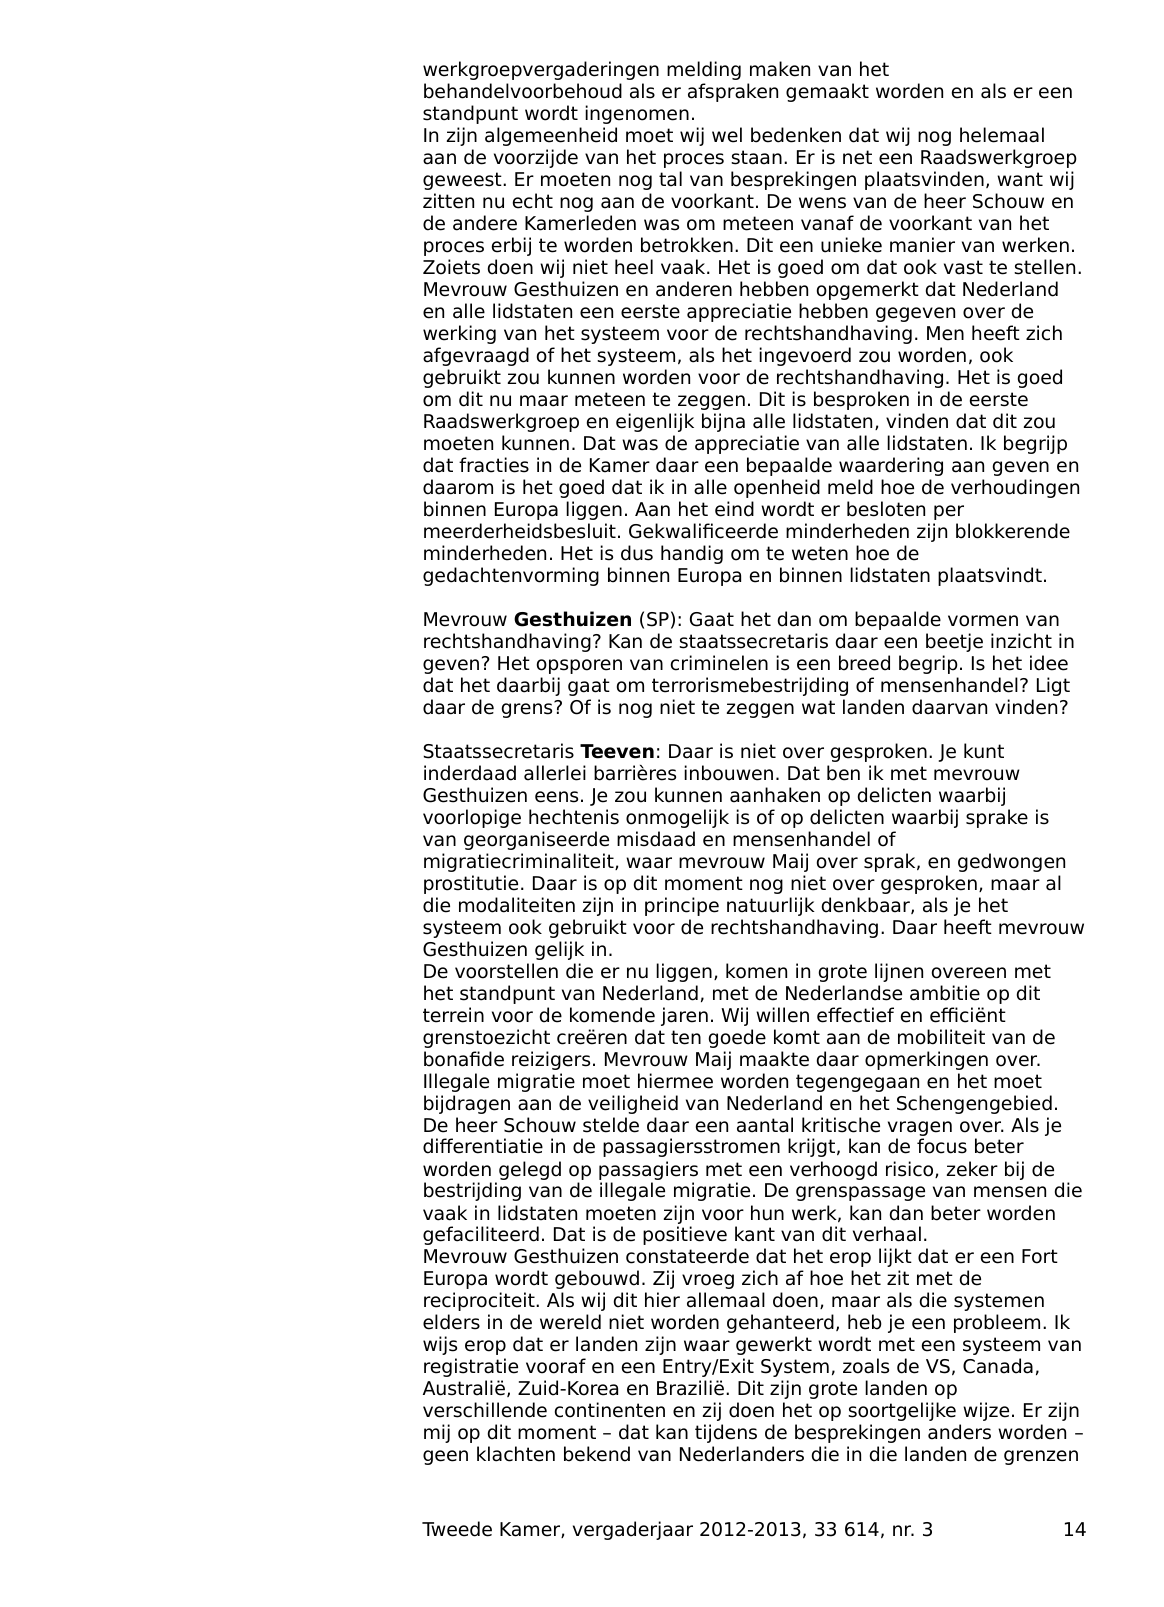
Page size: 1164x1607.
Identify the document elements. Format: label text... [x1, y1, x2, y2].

text In zijn algemeenheid moet wij wel bedenken dat wij nog helemaal aan de voorzijde van het proces staan. Er is net een Raadswerkgroep geweest. Er moeten nog tal van besprekingen plaatsvinden, want wij zitten nu echt nog aan de voorkant. De wens van de heer Schouw en de andere Kamerleden was om meteen vanaf de voorkant van het proces erbij te worden betrokken. Dit een unieke manier van werken. Zoiets doen wij niet heel vaak. Het is goed om dat ook vast te stellen. [422, 125, 1087, 279]
text Staatssecretaris Teeven: Daar is niet over gesproken. Je kunt inderdaad allerlei barrières inbouwen. Dat ben ik met mevrouw Gesthuizen eens. Je zou kunnen aanhaken op delicten waarbij voorlopige hechtenis onmogelijk is of op delicten waarbij sprake is van georganiseerde misdaad en mensenhandel of migratiecriminaliteit, waar mevrouw Maij over sprak, en gedwongen prostitutie. Daar is op dit moment nog niet over gesproken, maar al die modaliteiten zijn in principe natuurlijk denkbaar, als je het systeem ook gebruikt voor de rechtshandhaving. Daar heeft mevrouw Gesthuizen gelijk in. [422, 741, 1087, 961]
text Mevrouw Gesthuizen (SP): Gaat het dan om bepaalde vormen van rechtshandhaving? Kan de staatssecretaris daar een beetje inzicht in geven? Het opsporen van criminelen is een breed begrip. Is het idee dat het daarbij gaat om terrorismebestrijding of mensenhandel? Ligt daar de grens? Of is nog niet te zeggen wat landen daarvan vinden? [422, 609, 1087, 719]
text Mevrouw Gesthuizen en anderen hebben opgemerkt dat Nederland en alle lidstaten een eerste appreciatie hebben gegeven over de werking van het systeem voor de rechtshandhaving. Men heeft zich afgevraagd of het systeem, als het ingevoerd zou worden, ook gebruikt zou kunnen worden voor de rechtshandhaving. Het is goed om dit nu maar meteen te zeggen. Dit is besproken in de eerste Raadswerkgroep en eigenlijk bijna alle lidstaten, vinden dat dit zou moeten kunnen. Dat was de appreciatie van alle lidstaten. Ik begrijp dat fracties in de Kamer daar een bepaalde waardering aan geven en daarom is het goed dat ik in alle openheid meld hoe de verhoudingen binnen Europa liggen. Aan het eind wordt er besloten per meerderheidsbesluit. Gekwalificeerde minderheden zijn blokkerende minderheden. Het is dus handig om te weten hoe de gedachtenvorming binnen Europa en binnen lidstaten plaatsvindt. [422, 279, 1087, 587]
text Mevrouw Gesthuizen constateerde dat het erop lijkt dat er een Fort Europa wordt gebouwd. Zij vroeg zich af hoe het zit met de reciprociteit. Als wij dit hier allemaal doen, maar als die systemen elders in de wereld niet worden gehanteerd, heb je een probleem. Ik wijs erop dat er landen zijn waar gewerkt wordt met een systeem van registratie vooraf en een Entry/Exit System, zoals de VS, Canada, Australië, Zuid-Korea en Brazilië. Dit zijn grote landen op verschillende continenten en zij doen het op soortgelijke wijze. Er zijn mij op dit moment – dat kan tijdens de besprekingen anders worden – geen klachten bekend van Nederlanders die in die landen de grenzen [422, 1246, 1087, 1466]
text werkgroepvergaderingen melding maken van het behandelvoorbehoud als er afspraken gemaakt worden en als er een standpunt wordt ingenomen. [422, 59, 1087, 125]
text De voorstellen die er nu liggen, komen in grote lijnen overeen met het standpunt van Nederland, met de Nederlandse ambitie op dit terrein voor de komende jaren. Wij willen effectief en efficiënt grenstoezicht creëren dat ten goede komt aan de mobiliteit van de bonafide reizigers. Mevrouw Maij maakte daar opmerkingen over. Illegale migratie moet hiermee worden tegengegaan en het moet bijdragen aan de veiligheid van Nederland en het Schengengebied. De heer Schouw stelde daar een aantal kritische vragen over. Als je differentiatie in de passagiersstromen krijgt, kan de focus beter worden gelegd op passagiers met een verhoogd risico, zeker bij de bestrijding van de illegale migratie. De grenspassage van mensen die vaak in lidstaten moeten zijn voor hun werk, kan dan beter worden gefaciliteerd. Dat is de positieve kant van dit verhaal. [422, 961, 1087, 1246]
